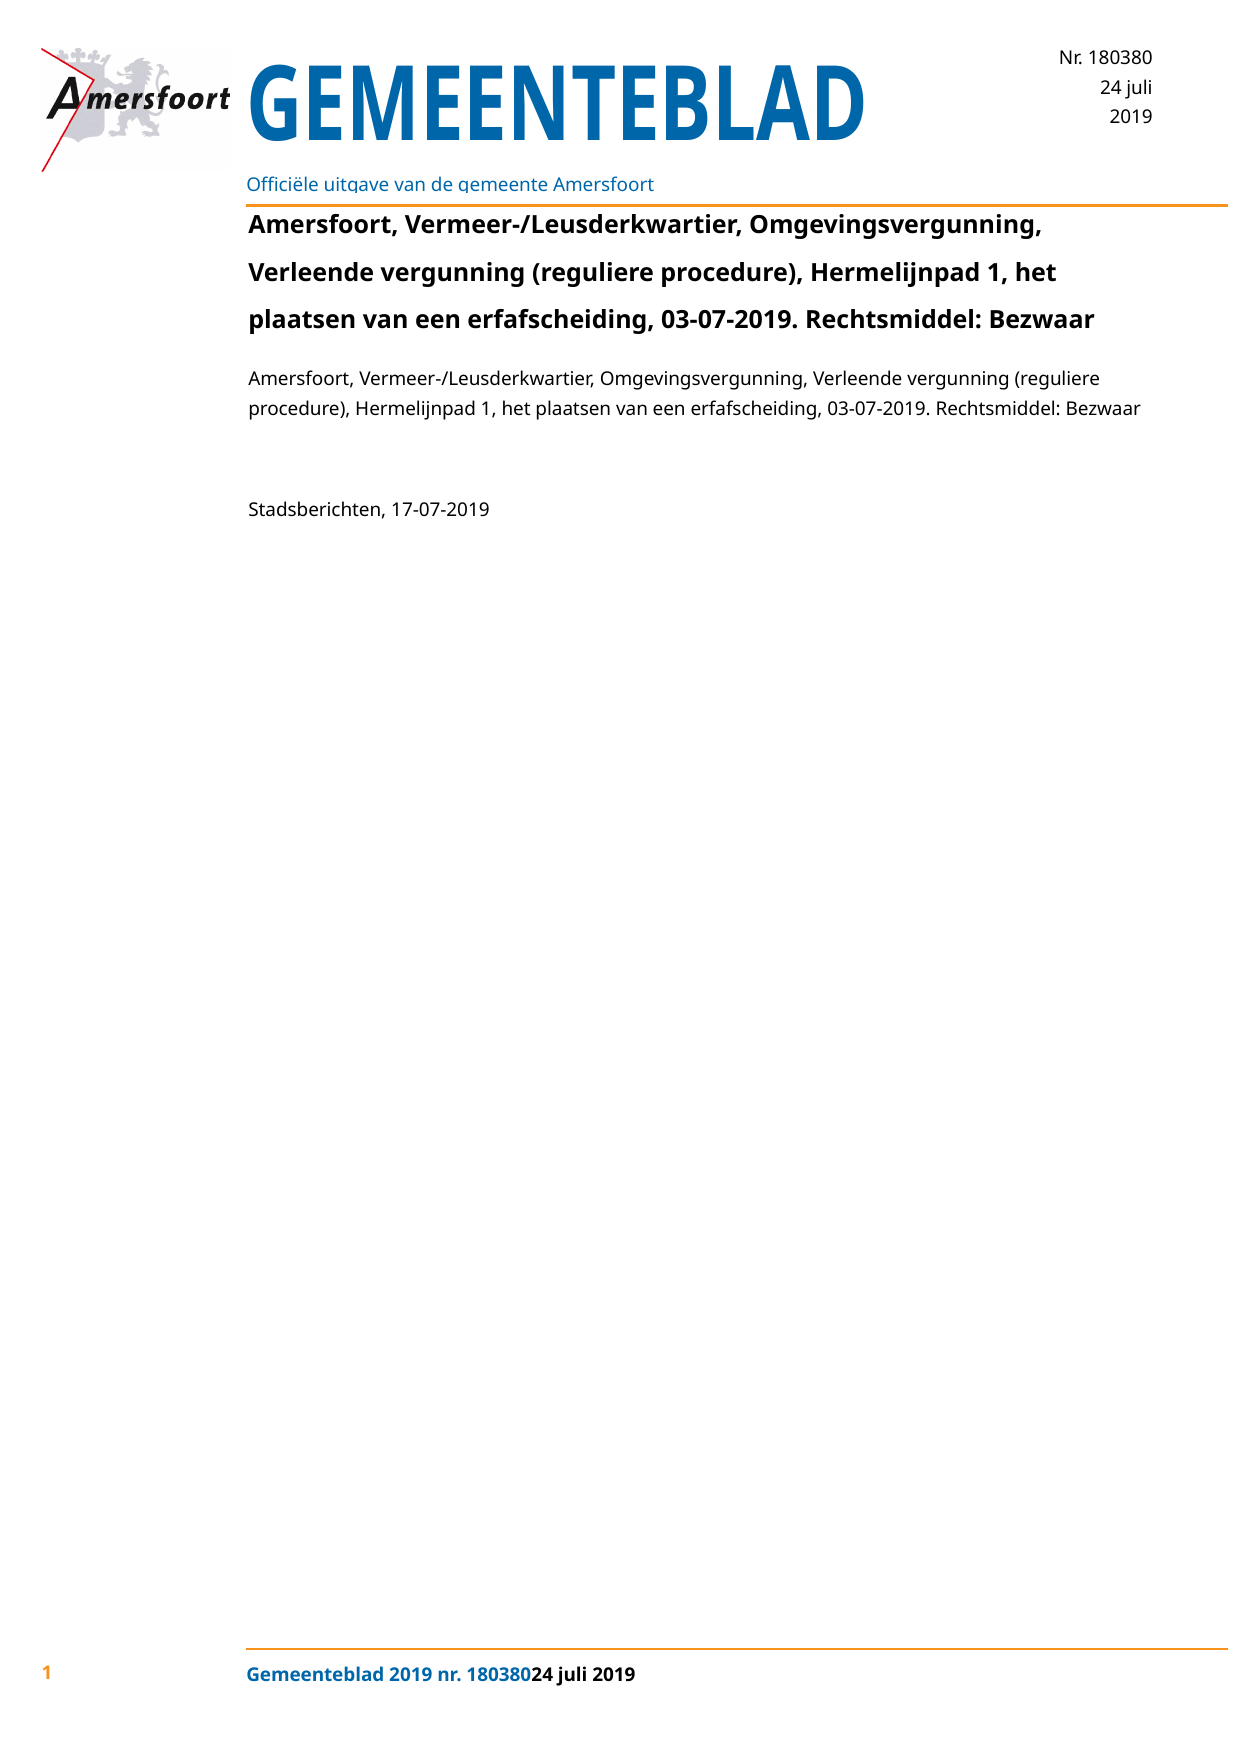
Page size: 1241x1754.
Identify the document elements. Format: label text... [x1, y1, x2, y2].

text Stadsberichten, 17-07-2019 [248, 496, 1152, 522]
picture [41, 47, 231, 172]
text Amersfoort, Vermeer-/Leusderkwartier, Omgevingsvergunning, Verleende vergunning (reguliere procedure), Hermelijnpad 1, het plaatsen van een erfafscheiding, 03-07-2019. Rechtsmiddel: Bezwaar [248, 207, 1152, 336]
text Amersfoort, Vermeer-/Leusderkwartier, Omgevingsvergunning, Verleende vergunning (reguliere procedure), Hermelijnpad 1, het plaatsen van een erfafscheiding, 03-07-2019. Rechtsmiddel: Bezwaar [248, 366, 1152, 421]
